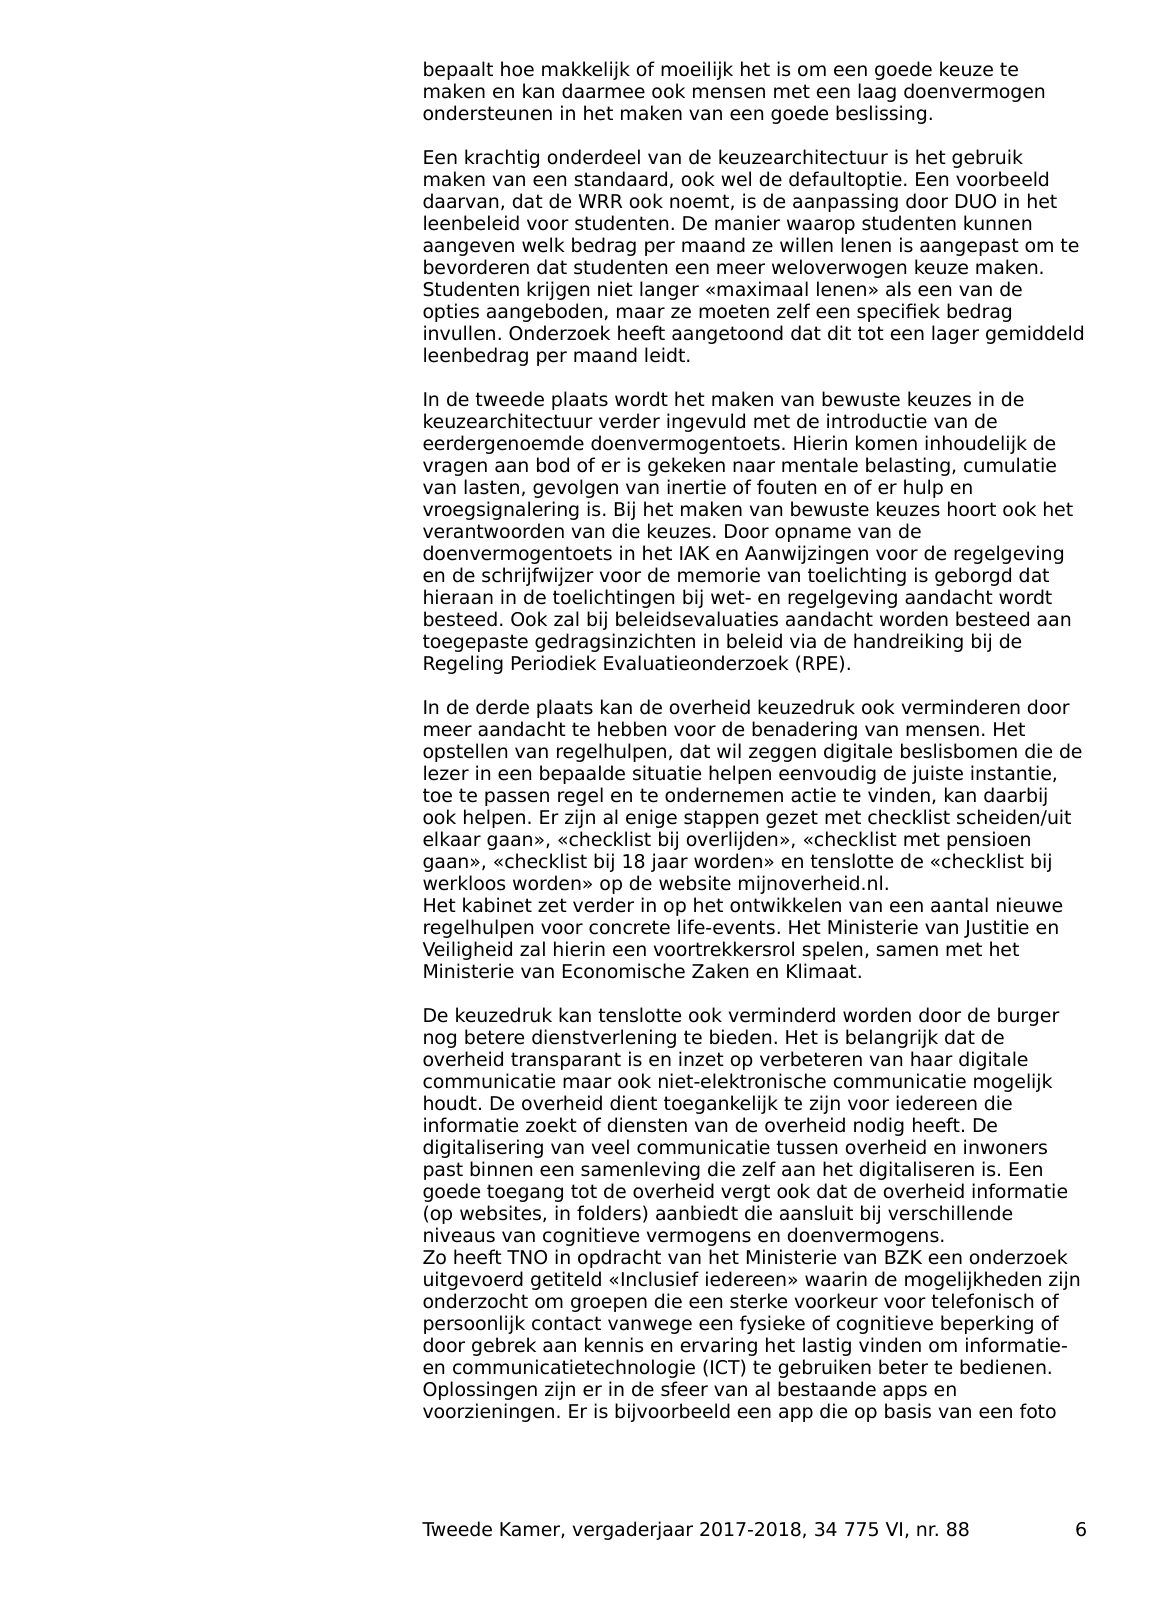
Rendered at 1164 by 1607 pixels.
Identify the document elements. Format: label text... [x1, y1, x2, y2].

text Zo heeft TNO in opdracht van het Ministerie van BZK een onderzoek uitgevoerd getiteld «Inclusief iedereen» waarin de mogelijkheden zijn onderzocht om groepen die een sterke voorkeur voor telefonisch of persoonlijk contact vanwege een fysieke of cognitieve beperking of door gebrek aan kennis en ervaring het lastig vinden om informatie- en communicatietechnologie (ICT) te gebruiken beter te bedienen. Oplossingen zijn er in de sfeer van al bestaande apps en voorzieningen. Er is bijvoorbeeld een app die op basis van een foto [422, 1247, 1087, 1423]
text De keuzedruk kan tenslotte ook verminderd worden door de burger nog betere dienstverlening te bieden. Het is belangrijk dat de overheid transparant is en inzet op verbeteren van haar digitale communicatie maar ook niet-elektronische communicatie mogelijk houdt. De overheid dient toegankelijk te zijn voor iedereen die informatie zoekt of diensten van de overheid nodig heeft. De digitalisering van veel communicatie tussen overheid en inwoners past binnen een samenleving die zelf aan het digitaliseren is. Een goede toegang tot de overheid vergt ook dat de overheid informatie (op websites, in folders) aanbiedt die aansluit bij verschillende niveaus van cognitieve vermogens en doenvermogens. [422, 1005, 1087, 1247]
text Een krachtig onderdeel van de keuzearchitectuur is het gebruik maken van een standaard, ook wel de defaultoptie. Een voorbeeld daarvan, dat de WRR ook noemt, is de aanpassing door DUO in het leenbeleid voor studenten. De manier waarop studenten kunnen aangeven welk bedrag per maand ze willen lenen is aangepast om te bevorderen dat studenten een meer weloverwogen keuze maken. Studenten krijgen niet langer «maximaal lenen» als een van de opties aangeboden, maar ze moeten zelf een specifiek bedrag invullen. Onderzoek heeft aangetoond dat dit tot een lager gemiddeld leenbedrag per maand leidt. [422, 147, 1087, 367]
text In de tweede plaats wordt het maken van bewuste keuzes in de keuzearchitectuur verder ingevuld met de introductie van de eerdergenoemde doenvermogentoets. Hierin komen inhoudelijk de vragen aan bod of er is gekeken naar mentale belasting, cumulatie van lasten, gevolgen van inertie of fouten en of er hulp en vroegsignalering is. Bij het maken van bewuste keuzes hoort ook het verantwoorden van die keuzes. Door opname van de doenvermogentoets in het IAK en Aanwijzingen voor de regelgeving en de schrijfwijzer voor de memorie van toelichting is geborgd dat hieraan in de toelichtingen bij wet- en regelgeving aandacht wordt besteed. Ook zal bij beleidsevaluaties aandacht worden besteed aan toegepaste gedragsinzichten in beleid via de handreiking bij de Regeling Periodiek Evaluatieonderzoek (RPE). [422, 389, 1087, 675]
text Het kabinet zet verder in op het ontwikkelen van een aantal nieuwe regelhulpen voor concrete life-events. Het Ministerie van Justitie en Veiligheid zal hierin een voortrekkersrol spelen, samen met het Ministerie van Economische Zaken en Klimaat. [422, 895, 1087, 983]
text bepaalt hoe makkelijk of moeilijk het is om een goede keuze te maken en kan daarmee ook mensen met een laag doenvermogen ondersteunen in het maken van een goede beslissing. [422, 59, 1087, 125]
text In de derde plaats kan de overheid keuzedruk ook verminderen door meer aandacht te hebben voor de benadering van mensen. Het opstellen van regelhulpen, dat wil zeggen digitale beslisbomen die de lezer in een bepaalde situatie helpen eenvoudig de juiste instantie, toe te passen regel en te ondernemen actie te vinden, kan daarbij ook helpen. Er zijn al enige stappen gezet met checklist scheiden/uit elkaar gaan», «checklist bij overlijden», «checklist met pensioen gaan», «checklist bij 18 jaar worden» en tenslotte de «checklist bij werkloos worden» op de website mijnoverheid.nl. [422, 697, 1087, 895]
